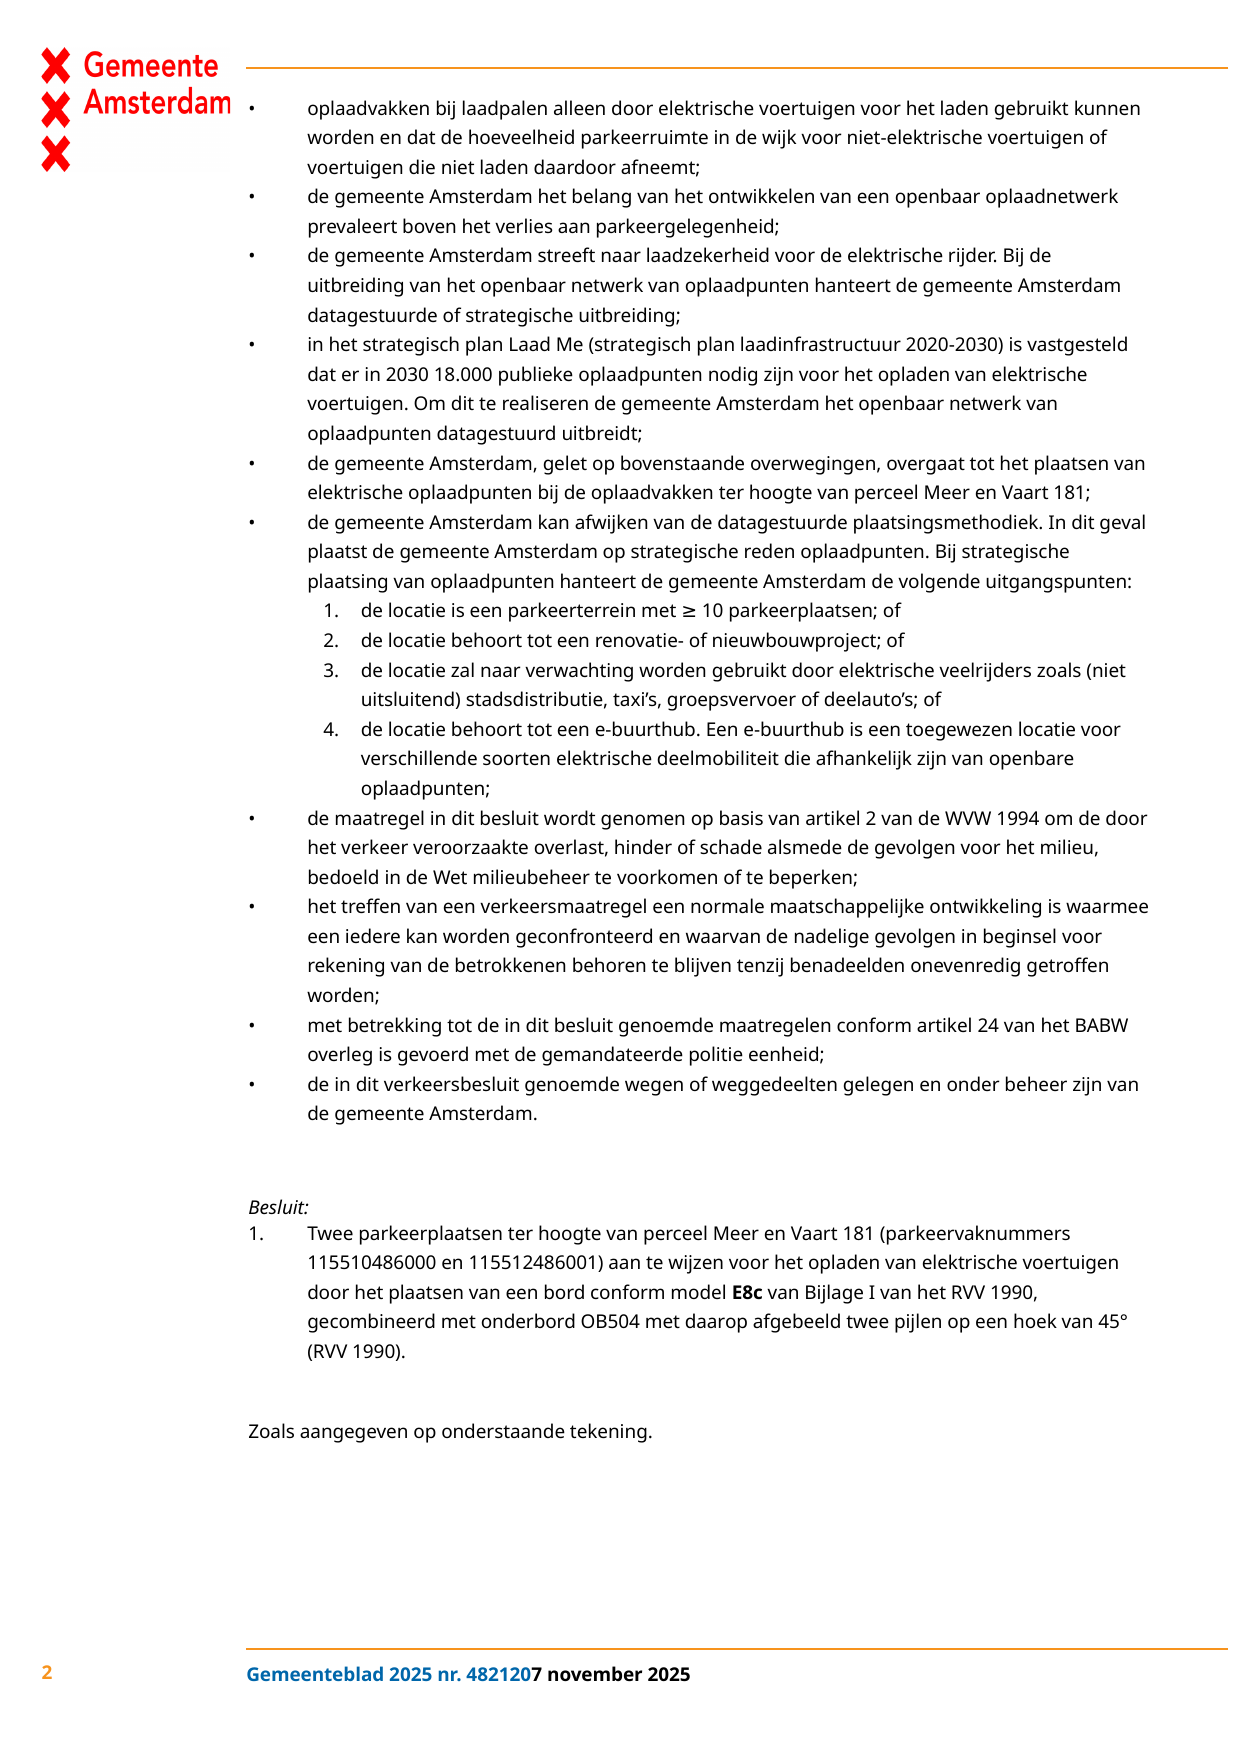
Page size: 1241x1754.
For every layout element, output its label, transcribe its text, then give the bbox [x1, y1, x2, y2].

list de gemeente Amsterdam, gelet op bovenstaande overwegingen, overgaat tot het plaatsen van elektrische oplaadpunten bij de oplaadvakken ter hoogte van perceel Meer en Vaart 181; [248, 450, 1152, 505]
list de gemeente Amsterdam streeft naar laadzekerheid voor de elektrische rijder. Bij de uitbreiding van het openbaar netwerk van oplaadpunten hanteert de gemeente Amsterdam datagestuurde of strategische uitbreiding; [248, 243, 1152, 328]
list de locatie is een parkeerterrein met ≥ 10 parkeerplaatsen; of [323, 598, 1152, 623]
text Besluit: [248, 1194, 1152, 1220]
list oplaadvakken bij laadpalen alleen door elektrische voertuigen voor het laden gebruikt kunnen worden en dat de hoeveelheid parkeerruimte in de wijk voor niet-elektrische voertuigen of voertuigen die niet laden daardoor afneemt; [248, 95, 1152, 180]
list de gemeente Amsterdam kan afwijken van de datagestuurde plaatsingsmethodiek. In dit geval plaatst de gemeente Amsterdam op strategische reden oplaadpunten. Bij strategische plaatsing van oplaadpunten hanteert de gemeente Amsterdam de volgende uitgangspunten: [248, 509, 1152, 594]
list het treffen van een verkeersmaatregel een normale maatschappelijke ontwikkeling is waarmee een iedere kan worden geconfronteerd en waarvan de nadelige gevolgen in beginsel voor rekening van de betrokkenen behoren te blijven tenzij benadeelden onevenredig getroffen worden; [248, 893, 1152, 1008]
list de in dit verkeersbesluit genoemde wegen of weggedeelten gelegen en onder beheer zijn van de gemeente Amsterdam. [248, 1071, 1152, 1126]
list met betrekking tot de in dit besluit genoemde maatregelen conform artikel 24 van het BABW overleg is gevoerd met de gemandateerde politie eenheid; [248, 1012, 1152, 1067]
list in het strategisch plan Laad Me (strategisch plan laadinfrastructuur 2020-2030) is vastgesteld dat er in 2030 18.000 publieke oplaadpunten nodig zijn voor het opladen van elektrische voertuigen. Om dit te realiseren de gemeente Amsterdam het openbaar netwerk van oplaadpunten datagestuurd uitbreidt; [248, 331, 1152, 446]
list de locatie behoort tot een renovatie- of nieuwbouwproject; of [323, 627, 1152, 653]
picture [41, 47, 231, 172]
list de locatie zal naar verwachting worden gebruikt door elektrische veelrijders zoals (niet uitsluitend) stadsdistributie, taxi’s, groepsvervoer of deelauto’s; of [323, 657, 1152, 712]
text Zoals aangegeven op onderstaande tekening. [248, 1418, 1152, 1444]
list de locatie behoort tot een e-buurthub. Een e-buurthub is een toegewezen locatie voor verschillende soorten elektrische deelmobiliteit die afhankelijk zijn van openbare oplaadpunten; [323, 716, 1152, 801]
list de maatregel in dit besluit wordt genomen op basis van artikel 2 van de WVW 1994 om de door het verkeer veroorzaakte overlast, hinder of schade alsmede de gevolgen voor het milieu, bedoeld in de Wet milieubeheer te voorkomen of te beperken; [248, 805, 1152, 890]
list Twee parkeerplaatsen ter hoogte van perceel Meer en Vaart 181 (parkeervaknummers 115510486000 en 115512486001) aan te wijzen voor het opladen van elektrische voertuigen door het plaatsen van een bord conform model E8c van Bijlage I van het RVV 1990, gecombineerd met onderbord OB504 met daarop afgebeeld twee pijlen op een hoek van 45° (RVV 1990). [248, 1220, 1152, 1364]
list de gemeente Amsterdam het belang van het ontwikkelen van een openbaar oplaadnetwerk prevaleert boven het verlies aan parkeergelegenheid; [248, 183, 1152, 239]
